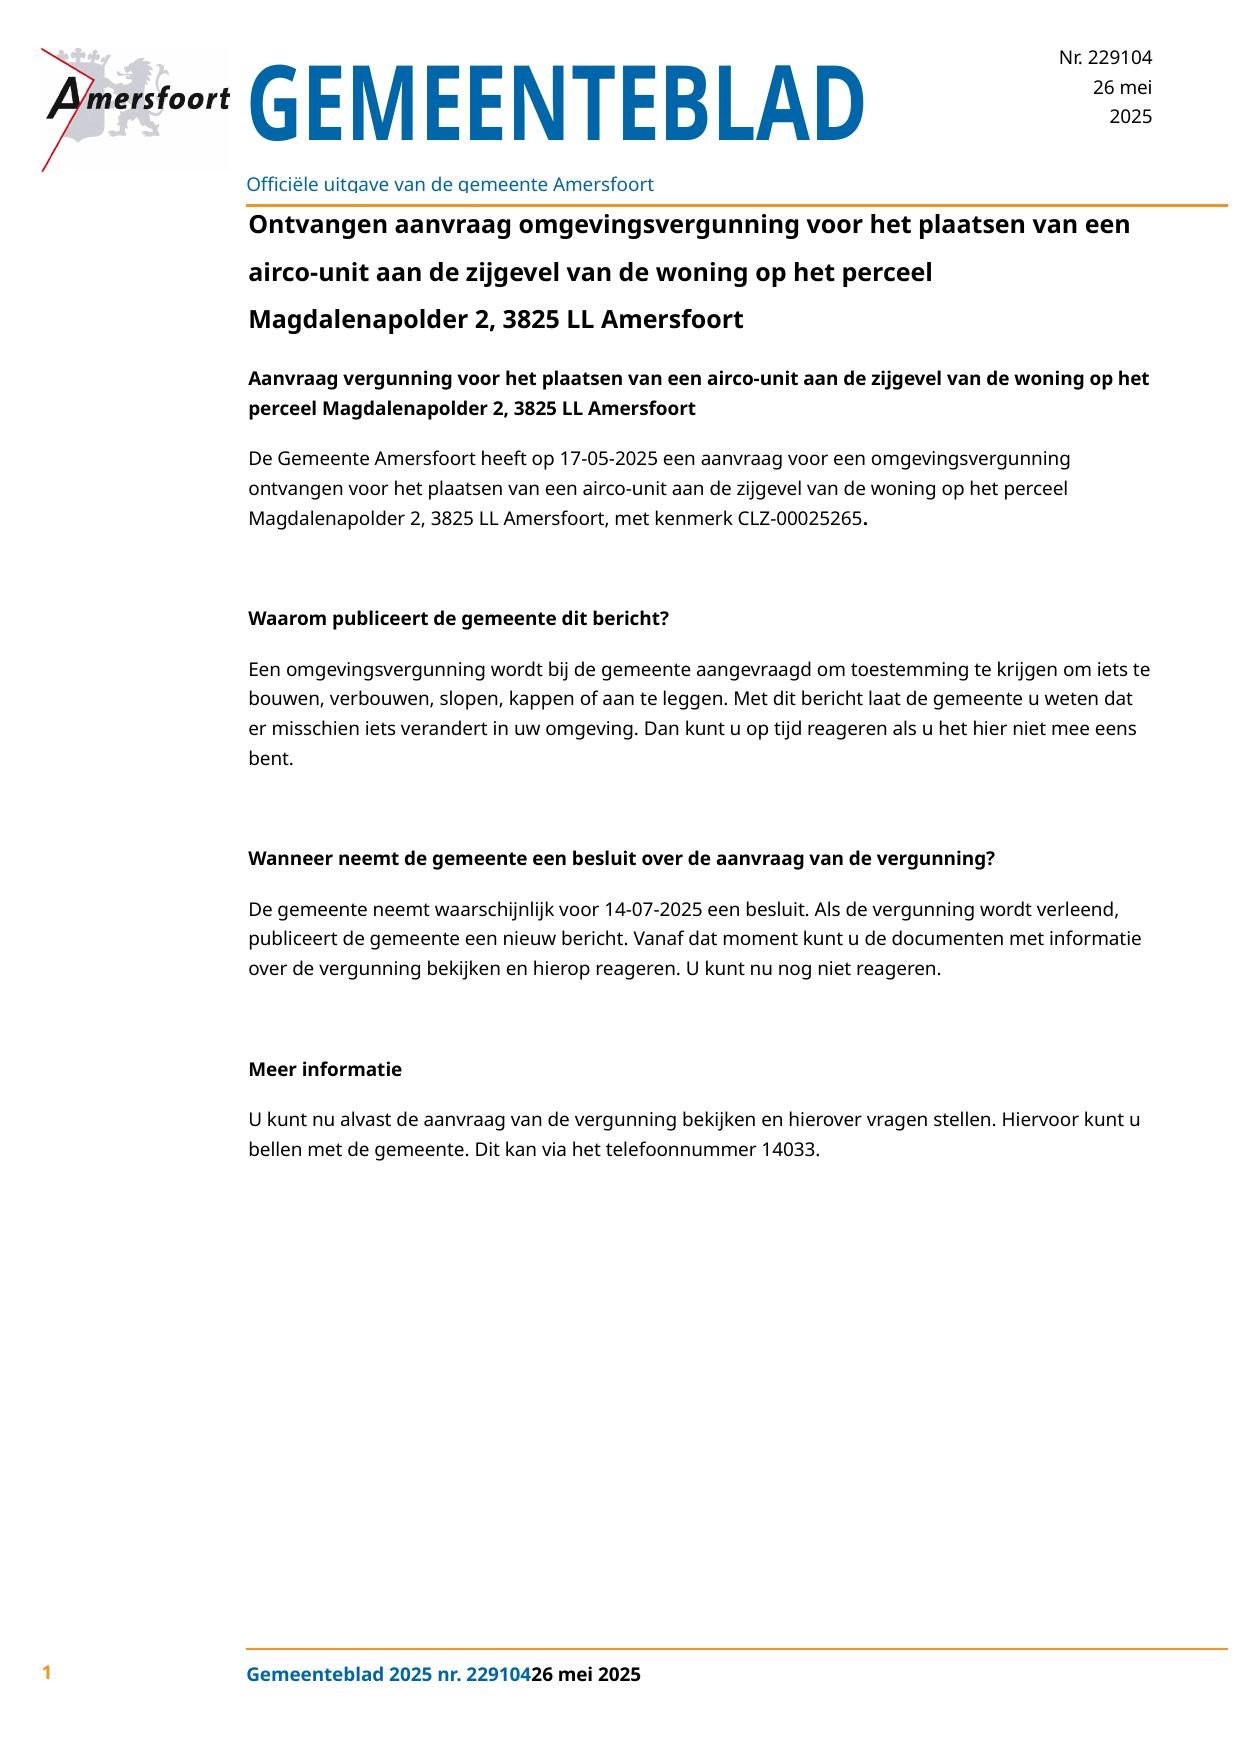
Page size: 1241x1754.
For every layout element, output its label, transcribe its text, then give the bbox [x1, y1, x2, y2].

picture [41, 47, 231, 172]
text U kunt nu alvast de aanvraag van de vergunning bekijken en hierover vragen stellen. Hiervoor kunt u bellen met de gemeente. Dit kan via het telefoonnummer 14033. [248, 1106, 1152, 1162]
text De Gemeente Amersfoort heeft op 17-05-2025 een aanvraag voor een omgevingsvergunning ontvangen voor het plaatsen van een airco-unit aan de zijgevel van de woning op het perceel Magdalenapolder 2, 3825 LL Amersfoort, met kenmerk CLZ-00025265. [248, 446, 1152, 530]
text Waarom publiceert de gemeente dit bericht? [248, 606, 1152, 631]
text Een omgevingsvergunning wordt bij de gemeente aangevraagd om toestemming te krijgen om iets te bouwen, verbouwen, slopen, kappen of aan te leggen. Met dit bericht laat de gemeente u weten dat er misschien iets verandert in uw omgeving. Dan kunt u op tijd reageren als u het hier niet mee eens bent. [248, 656, 1152, 770]
text Meer informatie [248, 1056, 1152, 1082]
text De gemeente neemt waarschijnlijk voor 14-07-2025 een besluit. Als de vergunning wordt verleend, publiceert de gemeente een nieuw bericht. Vanaf dat moment kunt u de documenten met informatie over de vergunning bekijken en hierop reageren. U kunt nu nog niet reageren. [248, 896, 1152, 981]
text Wanneer neemt de gemeente een besluit over de aanvraag van de vergunning? [248, 846, 1152, 871]
text Aanvraag vergunning voor het plaatsen van een airco-unit aan de zijgevel van de woning op het perceel Magdalenapolder 2, 3825 LL Amersfoort [248, 366, 1152, 421]
text Ontvangen aanvraag omgevingsvergunning voor het plaatsen van een airco-unit aan de zijgevel van de woning op het perceel Magdalenapolder 2, 3825 LL Amersfoort [248, 207, 1152, 336]
